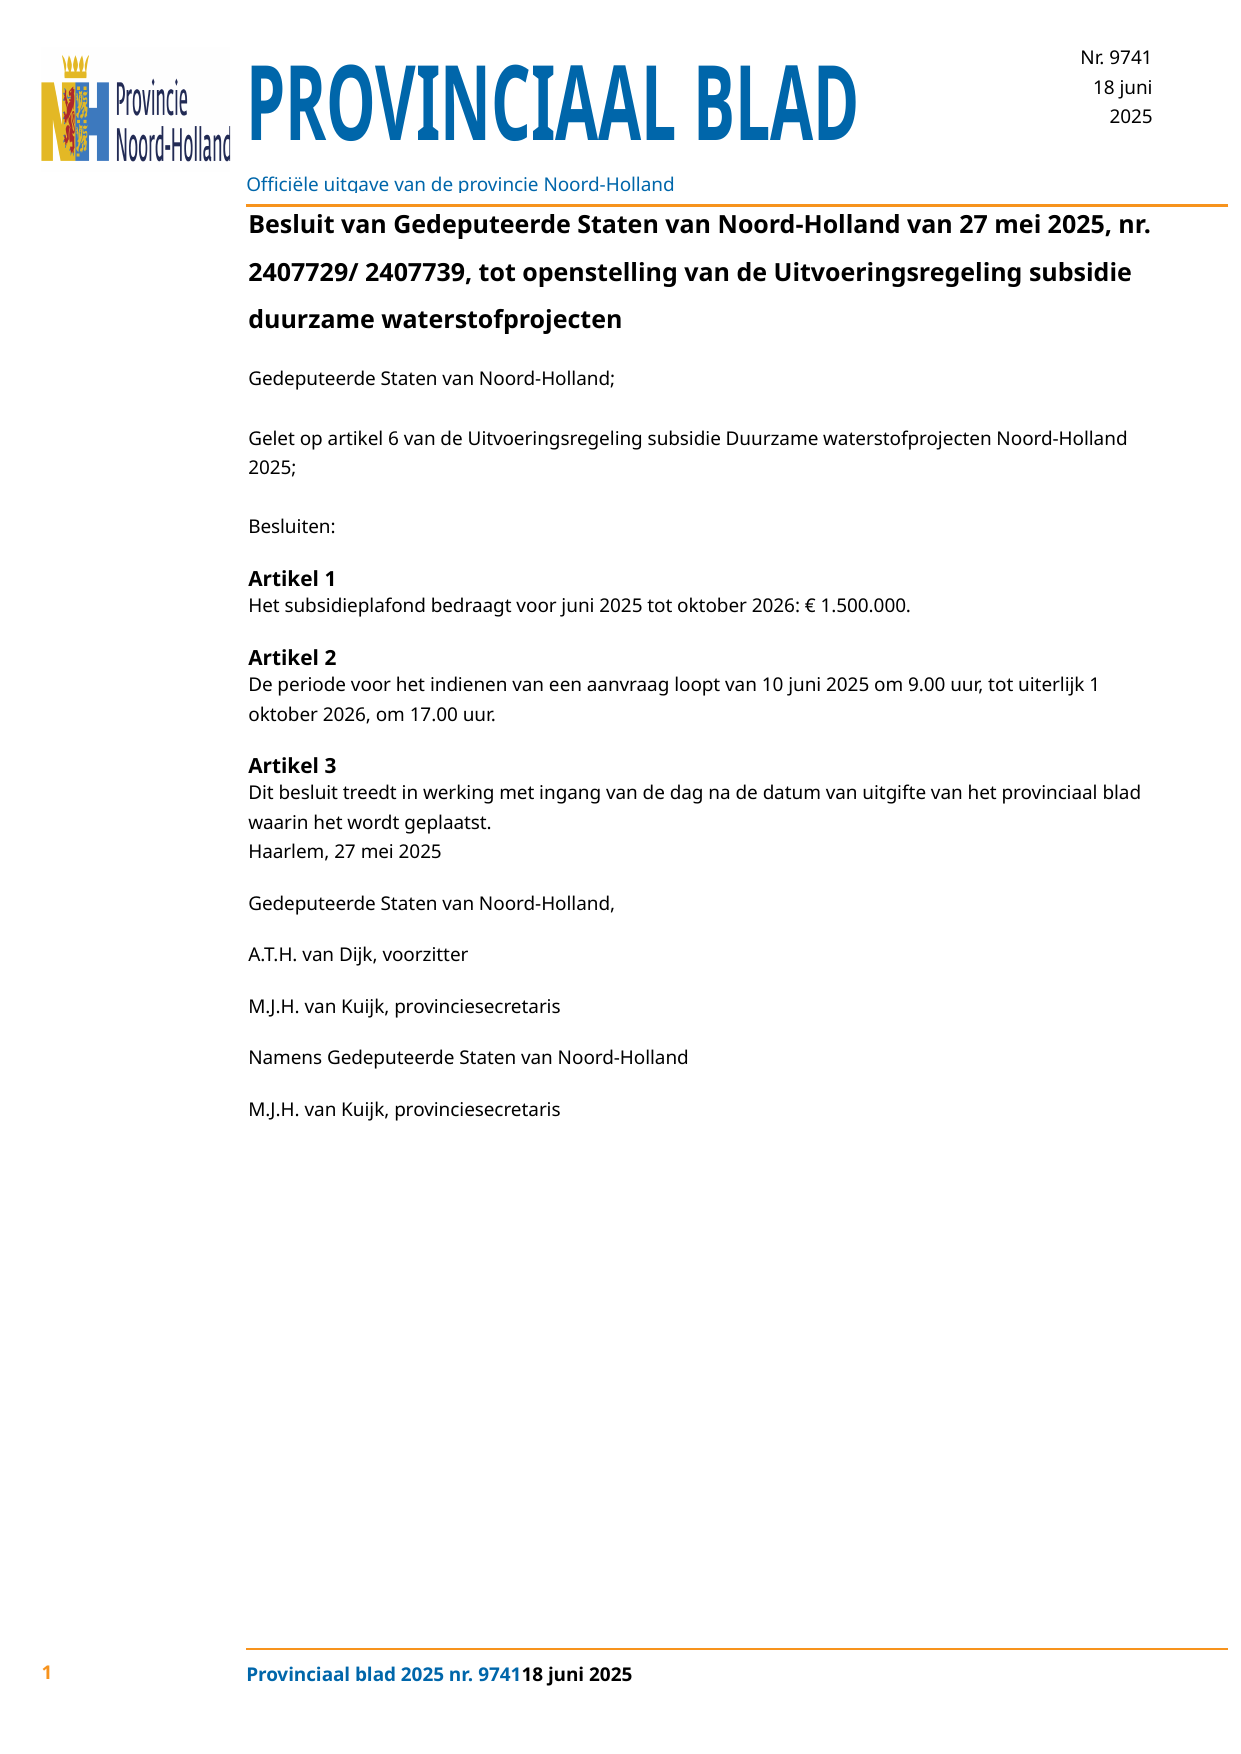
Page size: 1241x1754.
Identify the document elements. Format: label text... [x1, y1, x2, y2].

text De periode voor het indienen van een aanvraag loopt van 10 juni 2025 om 9.00 uur, tot uiterlijk 1 oktober 2026, om 17.00 uur. [248, 671, 1152, 726]
picture [41, 47, 231, 172]
text Dit besluit treedt in werking met ingang van de dag na de datum van uitgifte van het provinciaal blad waarin het wordt geplaatst. [248, 779, 1152, 835]
text Besluit van Gedeputeerde Staten van Noord-Holland van 27 mei 2025, nr. 2407729/ 2407739, tot openstelling van de Uitvoeringsregeling subsidie duurzame waterstofprojecten [248, 207, 1152, 336]
text A.T.H. van Dijk, voorzitter [248, 942, 1152, 967]
text Gedeputeerde Staten van Noord-Holland; [248, 366, 1152, 391]
text M.J.H. van Kuijk, provinciesecretaris [248, 1096, 1152, 1122]
text Het subsidieplafond bedraagt voor juni 2025 tot oktober 2026: € 1.500.000. [248, 592, 1152, 618]
text Artikel 2 [248, 643, 1152, 671]
text Haarlem, 27 mei 2025 [248, 839, 1152, 864]
text Artikel 1 [248, 564, 1152, 592]
text Gelet op artikel 6 van de Uitvoeringsregeling subsidie Duurzame waterstofprojecten Noord-Holland 2025; [248, 425, 1152, 480]
text Namens Gedeputeerde Staten van Noord-Holland [248, 1044, 1152, 1070]
text M.J.H. van Kuijk, provinciesecretaris [248, 993, 1152, 1019]
text Besluiten: [248, 513, 1152, 539]
text Gedeputeerde Staten van Noord-Holland, [248, 890, 1152, 916]
text Artikel 3 [248, 751, 1152, 779]
